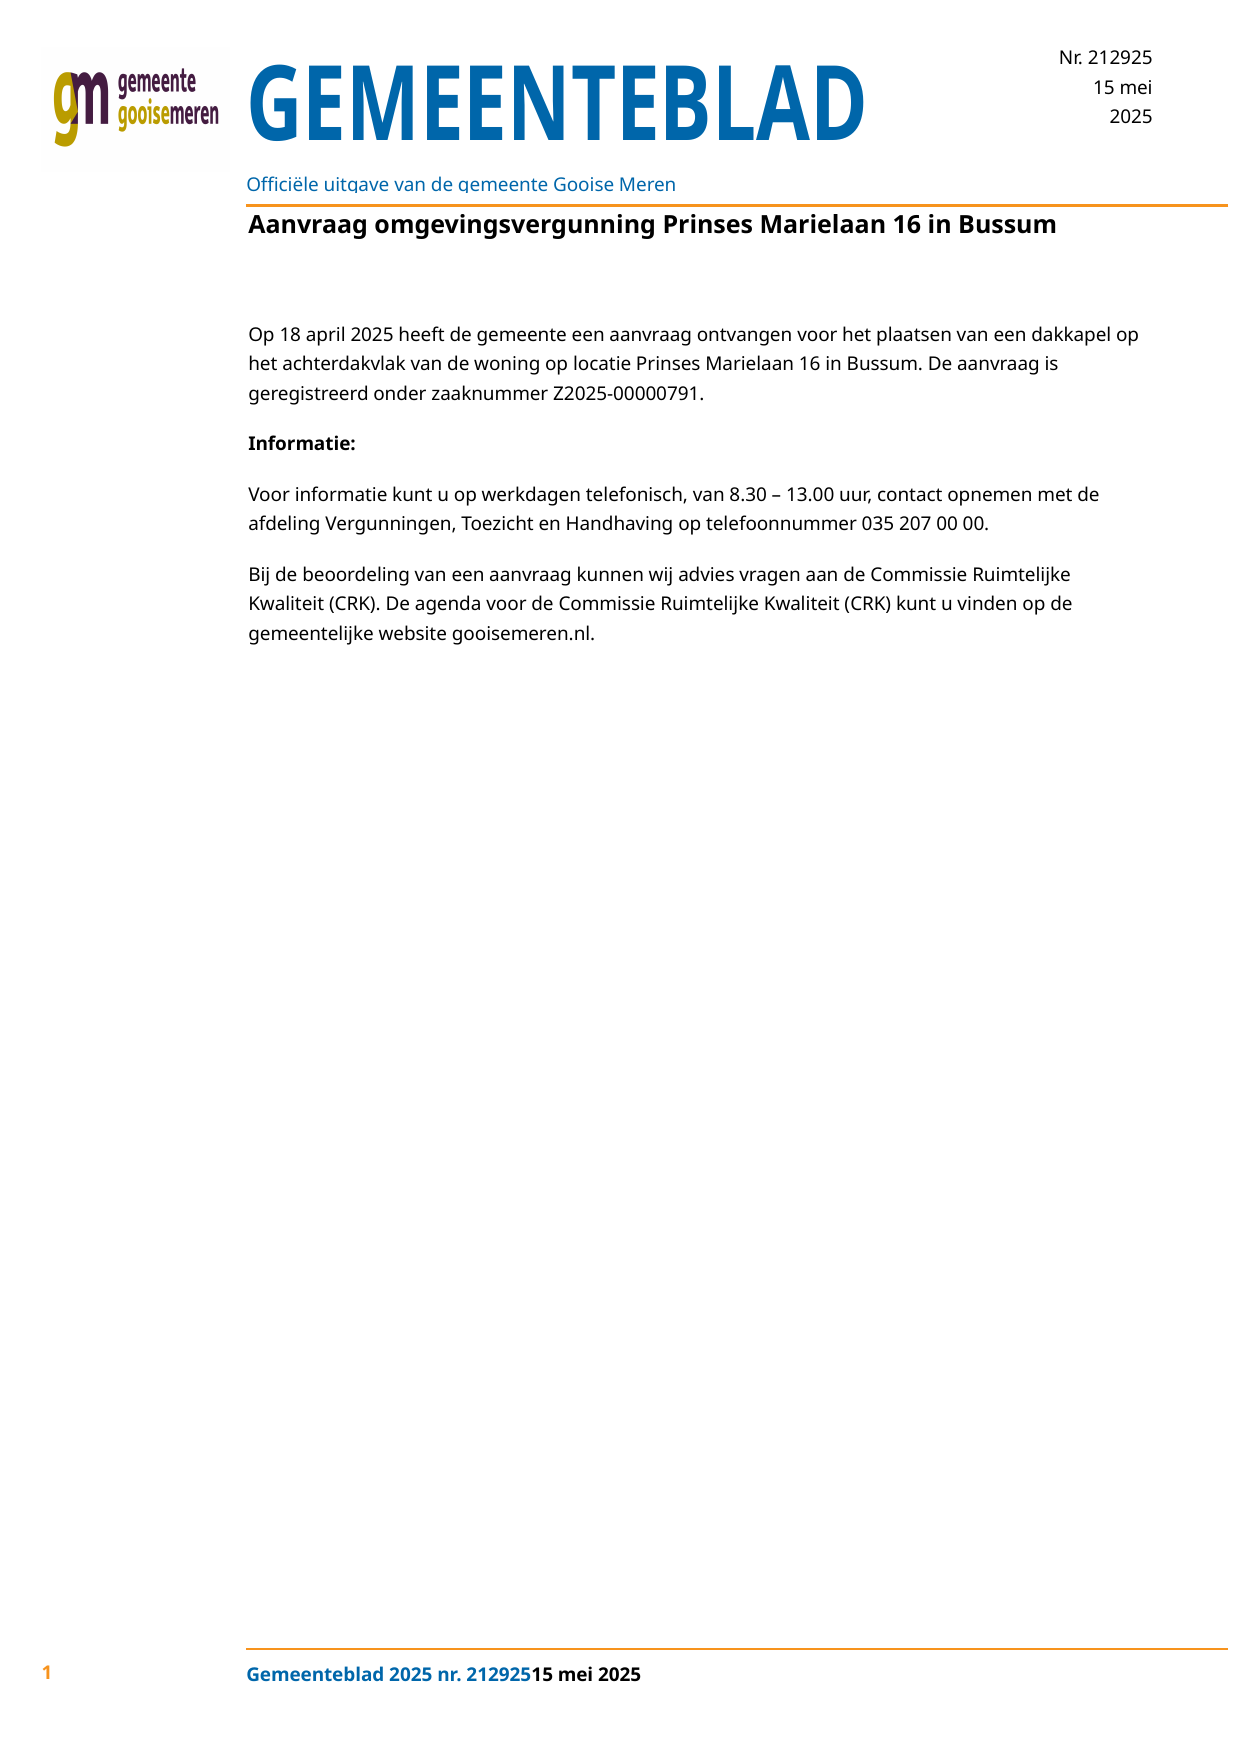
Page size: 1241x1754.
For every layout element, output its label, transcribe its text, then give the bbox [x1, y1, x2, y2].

text Voor informatie kunt u op werkdagen telefonisch, van 8.30 – 13.00 uur, contact opnemen met de afdeling Vergunningen, Toezicht en Handhaving op telefoonnummer 035 207 00 00. [248, 481, 1152, 536]
text Informatie: [248, 430, 1152, 456]
text Op 18 april 2025 heeft de gemeente een aanvraag ontvangen voor het plaatsen van een dakkapel op het achterdakvlak van de woning op locatie Prinses Marielaan 16 in Bussum. De aanvraag is geregistreerd onder zaaknummer Z2025-00000791. [248, 321, 1152, 406]
text Bij de beoordeling van een aanvraag kunnen wij advies vragen aan de Commissie Ruimtelijke Kwaliteit (CRK). De agenda voor de Commissie Ruimtelijke Kwaliteit (CRK) kunt u vinden op de gemeentelijke website gooisemeren.nl. [248, 561, 1152, 646]
text Aanvraag omgevingsvergunning Prinses Marielaan 16 in Bussum [248, 207, 1152, 241]
picture [41, 47, 231, 172]
